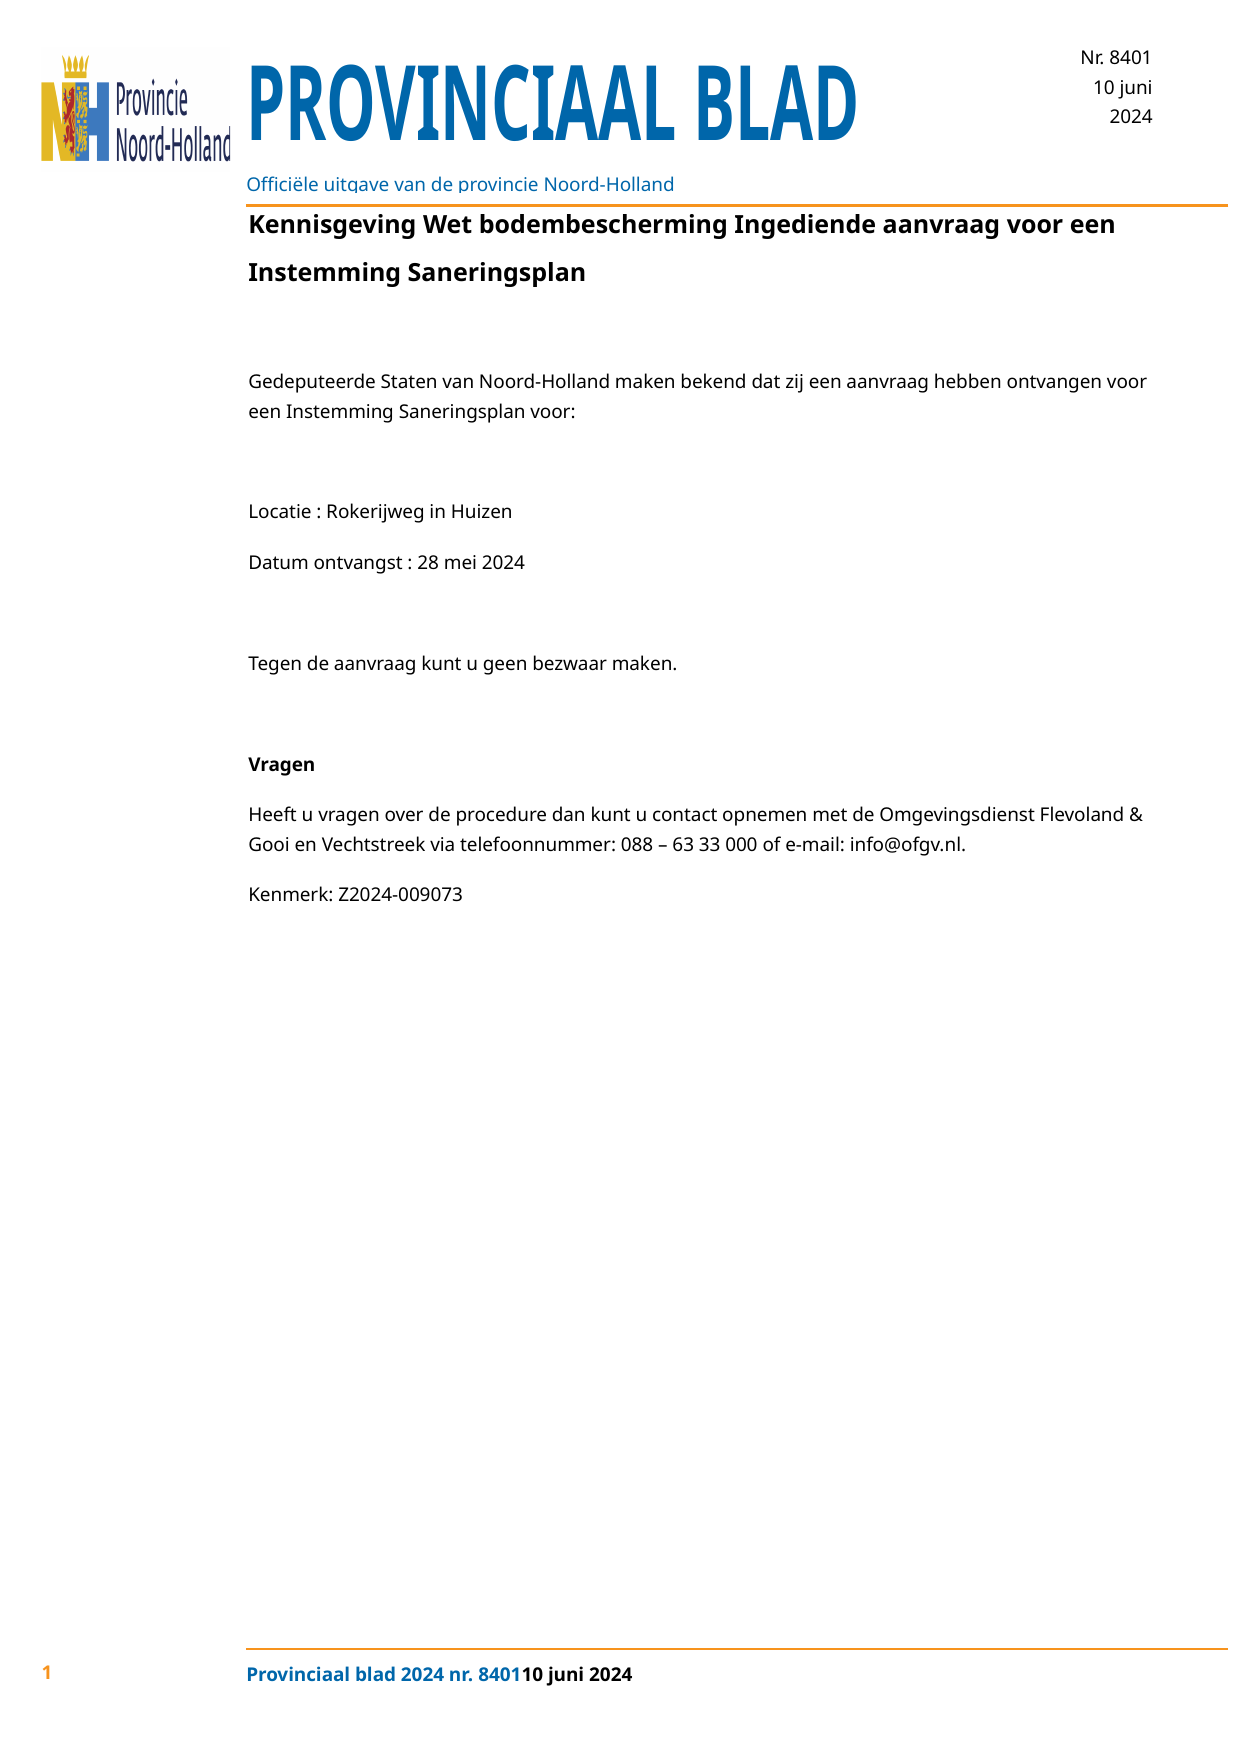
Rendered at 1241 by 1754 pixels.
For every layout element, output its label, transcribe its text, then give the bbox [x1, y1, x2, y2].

text Heeft u vragen over de procedure dan kunt u contact opnemen met de Omgevingsdienst Flevoland & Gooi en Vechtstreek via telefoonnummer: 088 – 63 33 000 of e-mail: info@ofgv.nl. [248, 801, 1152, 857]
text Vragen [248, 751, 1152, 777]
text Gedeputeerde Staten van Noord-Holland maken bekend dat zij een aanvraag hebben ontvangen voor een Instemming Saneringsplan voor: [248, 368, 1152, 424]
text Kennisgeving Wet bodembescherming Ingediende aanvraag voor een Instemming Saneringsplan [248, 207, 1152, 288]
text Kenmerk: Z2024-009073 [248, 881, 1152, 907]
text Tegen de aanvraag kunt u geen bezwaar maken. [248, 650, 1152, 676]
text Datum ontvangst : 28 mei 2024 [248, 549, 1152, 575]
picture [41, 47, 231, 172]
text Locatie : Rokerijweg in Huizen [248, 499, 1152, 524]
